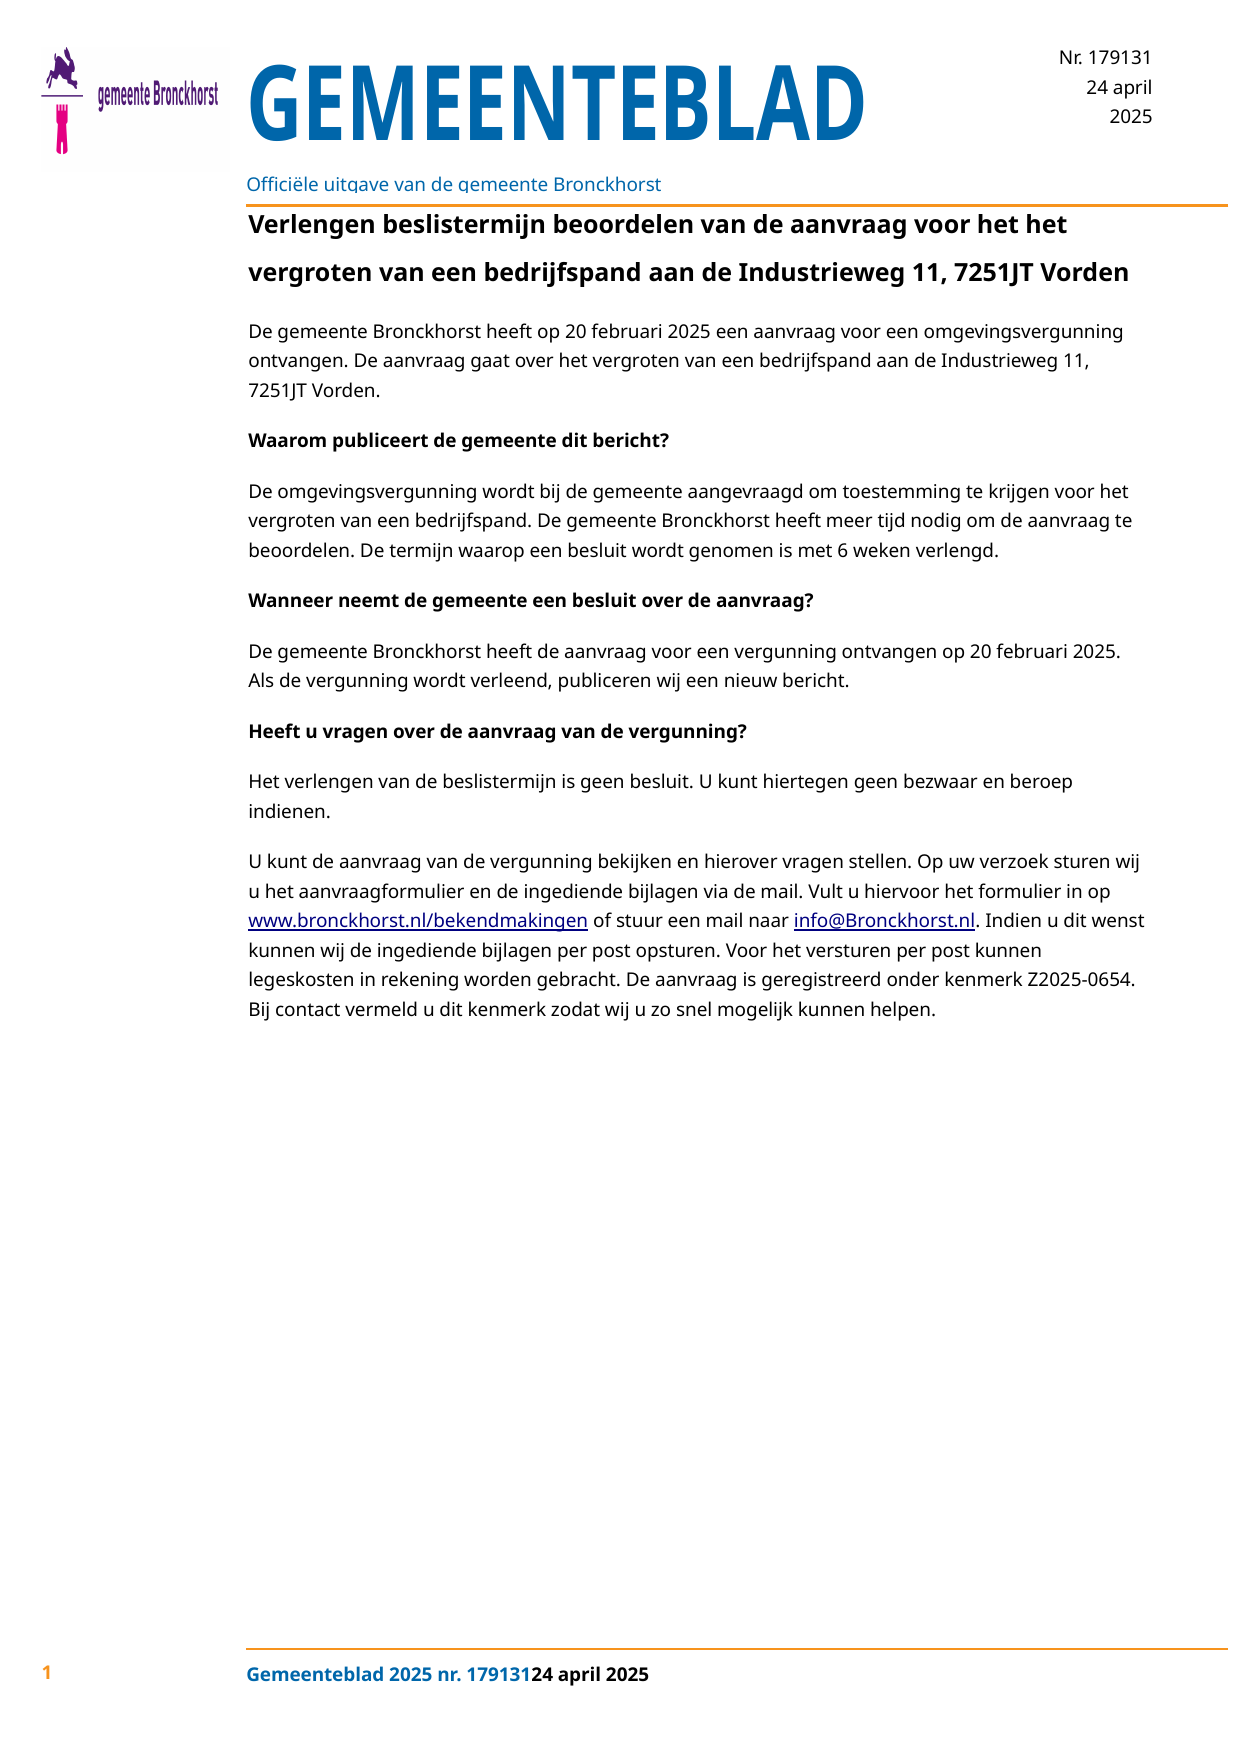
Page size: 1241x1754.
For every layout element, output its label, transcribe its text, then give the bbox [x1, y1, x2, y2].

text Wanneer neemt de gemeente een besluit over de aanvraag? [248, 587, 1152, 613]
picture [41, 47, 231, 172]
text U kunt de aanvraag van de vergunning bekijken en hierover vragen stellen. Op uw verzoek sturen wij u het aanvraagformulier en de ingediende bijlagen via de mail. Vult u hiervoor het formulier in op www.bronckhorst.nl/bekendmakingen of stuur een mail naar info@Bronckhorst.nl. Indien u dit wenst kunnen wij de ingediende bijlagen per post opsturen. Voor het versturen per post kunnen legeskosten in rekening worden gebracht. De aanvraag is geregistreerd onder kenmerk Z2025-0654. Bij contact vermeld u dit kenmerk zodat wij u zo snel mogelijk kunnen helpen. [248, 848, 1152, 1022]
text Heeft u vragen over de aanvraag van de vergunning? [248, 718, 1152, 744]
text Het verlengen van de beslistermijn is geen besluit. U kunt hiertegen geen bezwaar en beroep indienen. [248, 768, 1152, 824]
text De omgevingsvergunning wordt bij de gemeente aangevraagd om toestemming te krijgen voor het vergroten van een bedrijfspand. De gemeente Bronckhorst heeft meer tijd nodig om de aanvraag te beoordelen. De termijn waarop een besluit wordt genomen is met 6 weken verlengd. [248, 478, 1152, 563]
text Waarom publiceert de gemeente dit bericht? [248, 427, 1152, 453]
text De gemeente Bronckhorst heeft de aanvraag voor een vergunning ontvangen op 20 februari 2025. Als de vergunning wordt verleend, publiceren wij een nieuw bericht. [248, 638, 1152, 693]
text De gemeente Bronckhorst heeft op 20 februari 2025 een aanvraag voor een omgevingsvergunning ontvangen. De aanvraag gaat over het vergroten van een bedrijfspand aan de Industrieweg 11, 7251JT Vorden. [248, 318, 1152, 403]
text Verlengen beslistermijn beoordelen van de aanvraag voor het het vergroten van een bedrijfspand aan de Industrieweg 11, 7251JT Vorden [248, 207, 1152, 288]
